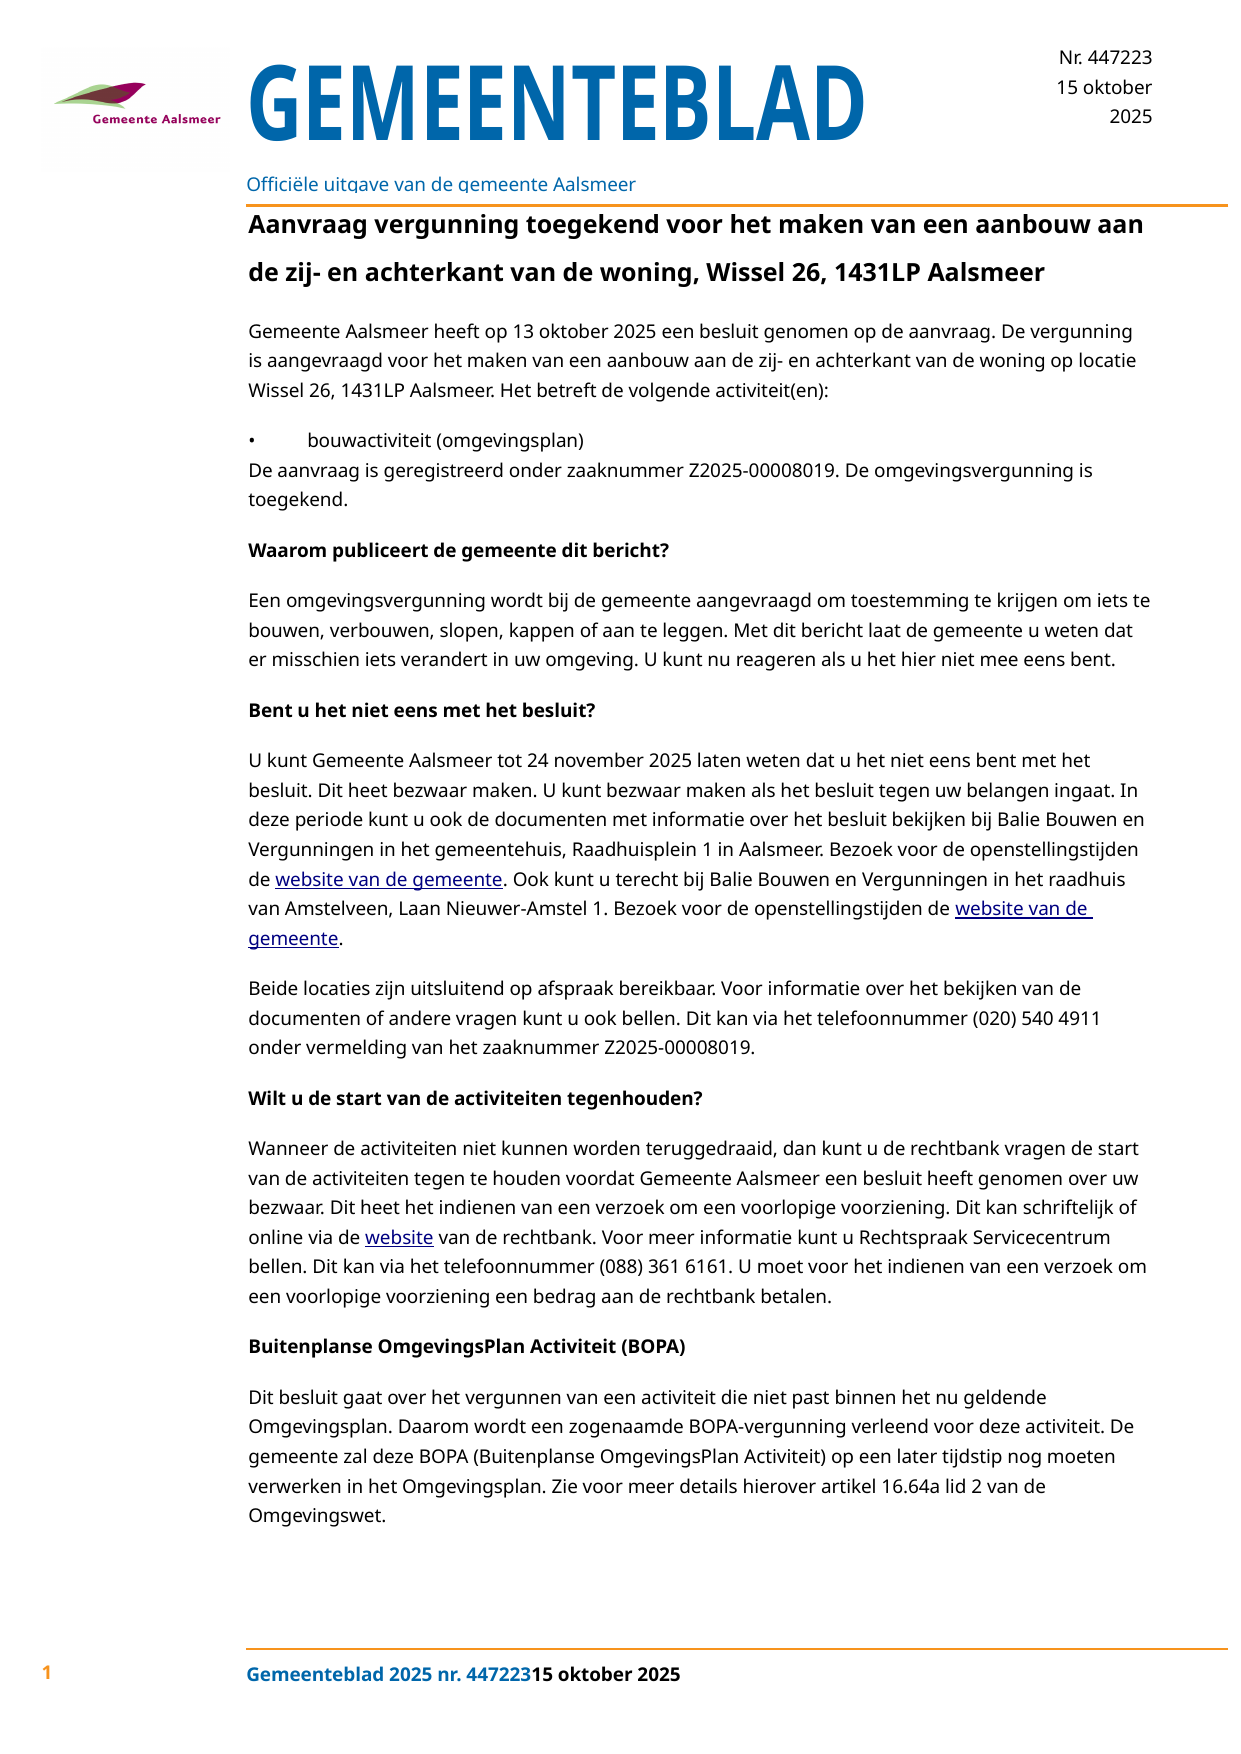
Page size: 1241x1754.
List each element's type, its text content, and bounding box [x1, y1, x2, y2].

text Bent u het niet eens met het besluit? [248, 697, 1152, 723]
text Buitenplanse OmgevingsPlan Activiteit (BOPA) [248, 1334, 1152, 1359]
text Aanvraag vergunning toegekend voor het maken van een aanbouw aan de zij- en achterkant van de woning, Wissel 26, 1431LP Aalsmeer [248, 207, 1152, 288]
picture [41, 47, 231, 172]
text Gemeente Aalsmeer heeft op 13 oktober 2025 een besluit genomen op de aanvraag. De vergunning is aangevraagd voor het maken van een aanbouw aan de zij- en achterkant van de woning op locatie Wissel 26, 1431LP Aalsmeer. Het betreft de volgende activiteit(en): [248, 318, 1152, 403]
text Beide locaties zijn uitsluitend op afspraak bereikbaar. Voor informatie over het bekijken van de documenten of andere vragen kunt u ook bellen. Dit kan via het telefoonnummer (020) 540 4911 onder vermelding van het zaaknummer Z2025-00008019. [248, 975, 1152, 1060]
text De aanvraag is geregistreerd onder zaaknummer Z2025-00008019. De omgevingsvergunning is toegekend. [248, 457, 1152, 512]
text Dit besluit gaat over het vergunnen van een activiteit die niet past binnen het nu geldende Omgevingsplan. Daarom wordt een zogenaamde BOPA-vergunning verleend voor deze activiteit. De gemeente zal deze BOPA (Buitenplanse OmgevingsPlan Activiteit) op een later tijdstip nog moeten verwerken in het Omgevingsplan. Zie voor meer details hierover artikel 16.64a lid 2 van de Omgevingswet. [248, 1384, 1152, 1528]
text Wanneer de activiteiten niet kunnen worden teruggedraaid, dan kunt u de rechtbank vragen de start van de activiteiten tegen te houden voordat Gemeente Aalsmeer een besluit heeft genomen over uw bezwaar. Dit heet het indienen van een verzoek om een voorlopige voorziening. Dit kan schriftelijk of online via de website van de rechtbank. Voor meer informatie kunt u Rechtspraak Servicecentrum bellen. Dit kan via het telefoonnummer (088) 361 6161. U moet voor het indienen van een verzoek om een voorlopige voorziening een bedrag aan de rechtbank betalen. [248, 1135, 1152, 1309]
text Wilt u de start van de activiteiten tegenhouden? [248, 1085, 1152, 1111]
text Waarom publiceert de gemeente dit bericht? [248, 537, 1152, 563]
list bouwactiviteit (omgevingsplan) [248, 427, 1152, 453]
text Een omgevingsvergunning wordt bij de gemeente aangevraagd om toestemming te krijgen om iets te bouwen, verbouwen, slopen, kappen of aan te leggen. Met dit bericht laat de gemeente u weten dat er misschien iets verandert in uw omgeving. U kunt nu reageren als u het hier niet mee eens bent. [248, 587, 1152, 672]
text U kunt Gemeente Aalsmeer tot 24 november 2025 laten weten dat u het niet eens bent met het besluit. Dit heet bezwaar maken. U kunt bezwaar maken als het besluit tegen uw belangen ingaat. In deze periode kunt u ook de documenten met informatie over het besluit bekijken bij Balie Bouwen en Vergunningen in het gemeentehuis, Raadhuisplein 1 in Aalsmeer. Bezoek voor de openstellingstijden de website van de gemeente. Ook kunt u terecht bij Balie Bouwen en Vergunningen in het raadhuis van Amstelveen, Laan Nieuwer-Amstel 1. Bezoek voor de openstellingstijden de website van de gemeente. [248, 747, 1152, 951]
